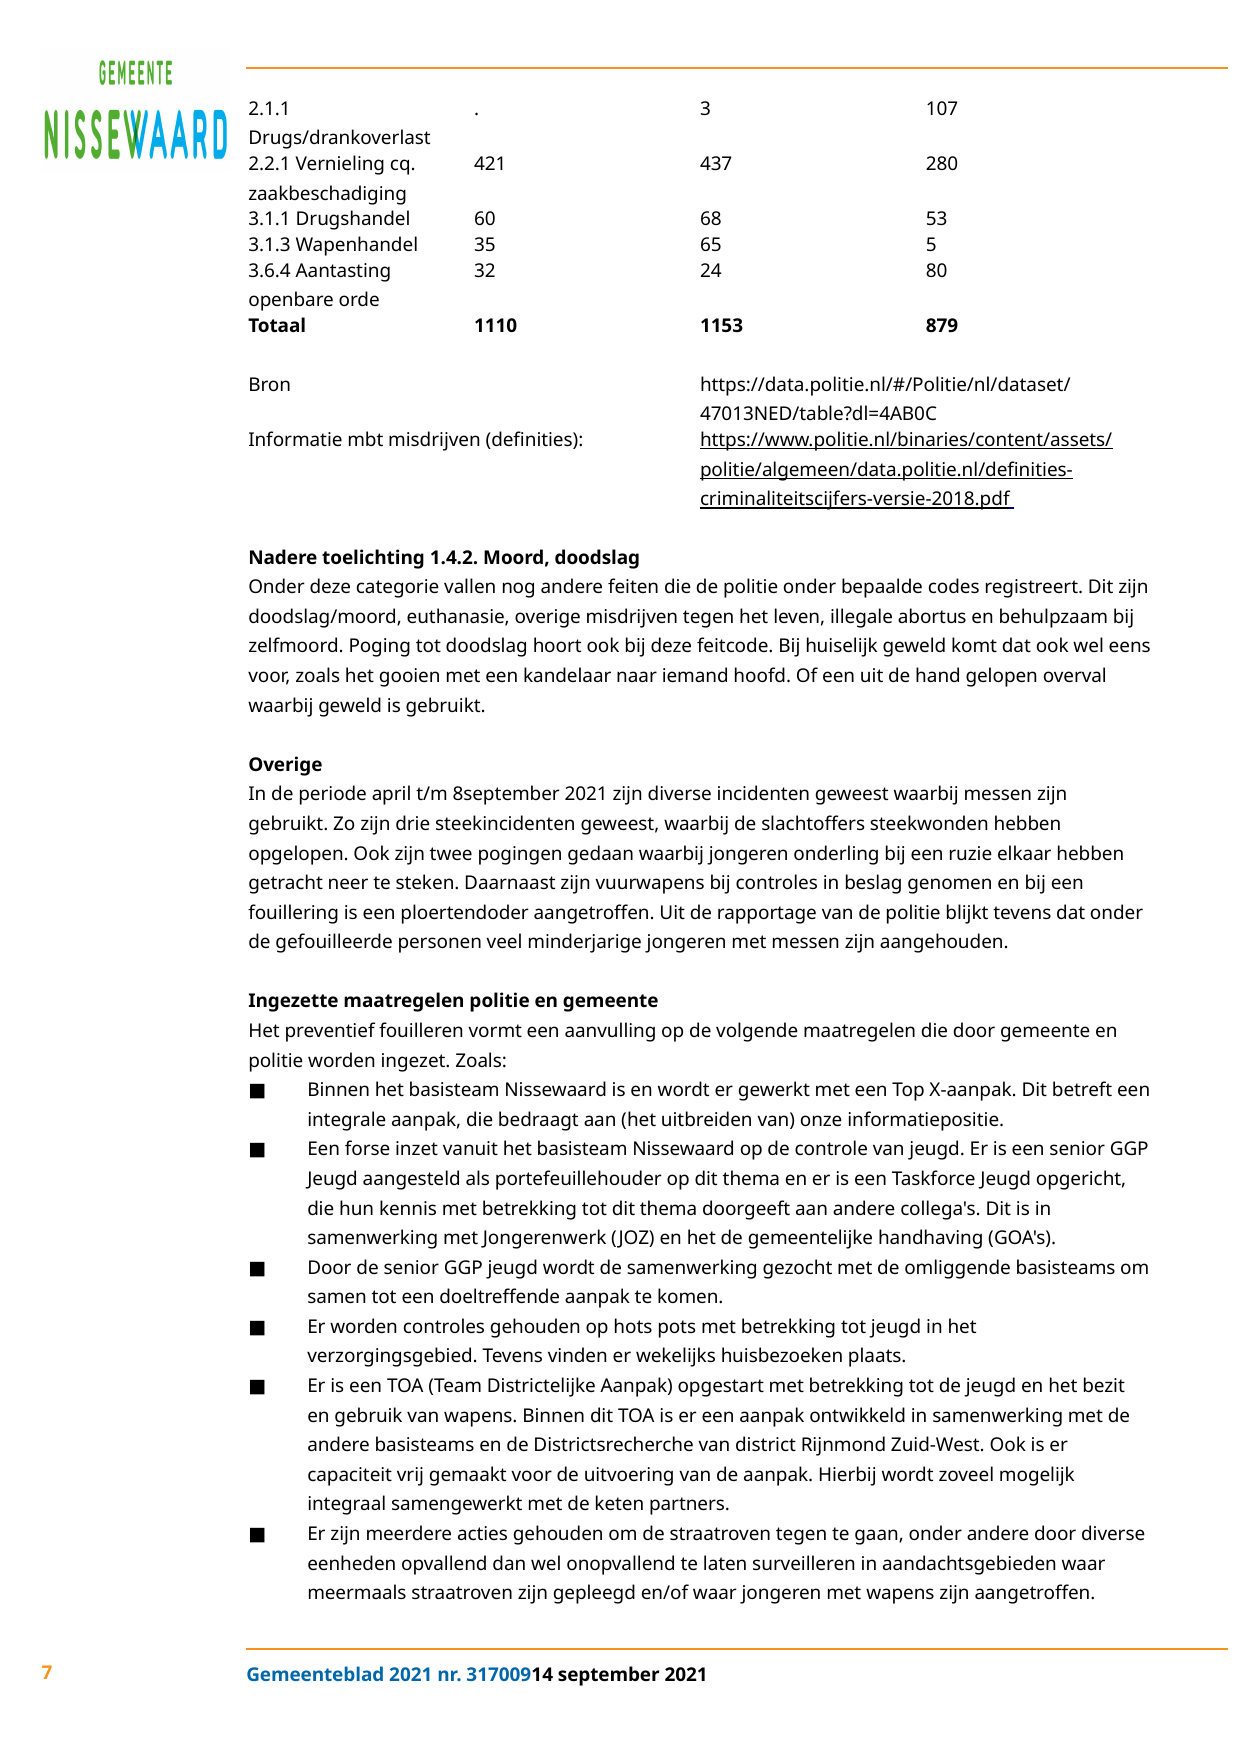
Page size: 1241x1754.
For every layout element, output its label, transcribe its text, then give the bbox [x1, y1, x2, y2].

table_cell 437 [700, 150, 926, 205]
table_cell 5 [926, 231, 1152, 257]
text Ingezette maatregelen politie en gemeente [248, 988, 1152, 1013]
table_cell 3.1.3 Wapenhandel [248, 231, 474, 257]
table_cell Informatie mbt misdrijven (definities): [248, 426, 700, 511]
table_cell 2.1.1 Drugs/drankoverlast [248, 95, 474, 150]
table_cell 35 [474, 231, 700, 257]
table_header https://data.politie.nl/#/Politie/nl/dataset/47013NED/table?dl=4AB0C [700, 371, 1152, 426]
table_cell 68 [700, 205, 926, 231]
list Er worden controles gehouden op hots pots met betrekking tot jeugd in het verzorgingsgebied. Tevens vinden er wekelijks huisbezoeken plaats. [248, 1313, 1152, 1368]
table_cell 80 [926, 257, 1152, 312]
table_cell 24 [700, 257, 926, 312]
table_cell 32 [474, 257, 700, 312]
text Nadere toelichting 1.4.2. Moord, doodslag [248, 544, 1152, 569]
list Door de senior GGP jeugd wordt de samenwerking gezocht met de omliggende basisteams om samen tot een doeltreffende aanpak te komen. [248, 1254, 1152, 1309]
text Onder deze categorie vallen nog andere feiten die de politie onder bepaalde codes registreert. Dit zijn doodslag/moord, euthanasie, overige misdrijven tegen het leven, illegale abortus en behulpzaam bij zelfmoord. Poging tot doodslag hoort ook bij deze feitcode. Bij huiselijk geweld komt dat ook wel eens voor, zoals het gooien met een kandelaar naar iemand hoofd. Of een uit de hand gelopen overval waarbij geweld is gebruikt. [248, 573, 1152, 717]
text Het preventief fouilleren vormt een aanvulling op de volgende maatregelen die door gemeente en politie worden ingezet. Zoals: [248, 1017, 1152, 1072]
table_cell 107 [926, 95, 1152, 150]
table_cell Totaal [248, 312, 474, 338]
table_cell 280 [926, 150, 1152, 205]
table_cell 65 [700, 231, 926, 257]
list Er zijn meerdere acties gehouden om de straatroven tegen te gaan, onder andere door diverse eenheden opvallend dan wel onopvallend te laten surveilleren in aandachtsgebieden waar meermaals straatroven zijn gepleegd en/of waar jongeren met wapens zijn aangetroffen. [248, 1520, 1152, 1605]
table_cell 1153 [700, 312, 926, 338]
table_cell 421 [474, 150, 700, 205]
table_cell 60 [474, 205, 700, 231]
table_cell . [474, 95, 700, 150]
table_cell 53 [926, 205, 1152, 231]
table_cell 879 [926, 312, 1152, 338]
list Een forse inzet vanuit het basisteam Nissewaard op de controle van jeugd. Er is een senior GGP Jeugd aangesteld als portefeuillehouder op dit thema en er is een Taskforce Jeugd opgericht, die hun kennis met betrekking tot dit thema doorgeeft aan andere collega's. Dit is in samenwerking met Jongerenwerk (JOZ) en het de gemeentelijke handhaving (GOA's). [248, 1136, 1152, 1250]
text In de periode april t/m 8september 2021 zijn diverse incidenten geweest waarbij messen zijn gebruikt. Zo zijn drie steekincidenten geweest, waarbij de slachtoffers steekwonden hebben opgelopen. Ook zijn twee pogingen gedaan waarbij jongeren onderling bij een ruzie elkaar hebben getracht neer te steken. Daarnaast zijn vuurwapens bij controles in beslag genomen en bij een fouillering is een ploertendoder aangetroffen. Uit de rapportage van de politie blijkt tevens dat onder de gefouilleerde personen veel minderjarige jongeren met messen zijn aangehouden. [248, 781, 1152, 954]
table_cell 3.1.1 Drugshandel [248, 205, 474, 231]
table_cell 3 [700, 95, 926, 150]
table_header Bron [248, 371, 700, 426]
table_cell 3.6.4 Aantasting openbare orde [248, 257, 474, 312]
table_cell 1110 [474, 312, 700, 338]
picture [41, 47, 231, 172]
table_cell 2.2.1 Vernieling cq. zaakbeschadiging [248, 150, 474, 205]
list Binnen het basisteam Nissewaard is en wordt er gewerkt met een Top X-aanpak. Dit betreft een integrale aanpak, die bedraagt aan (het uitbreiden van) onze informatiepositie. [248, 1076, 1152, 1132]
text Overige [248, 751, 1152, 777]
list Er is een TOA (Team Districtelijke Aanpak) opgestart met betrekking tot de jeugd en het bezit en gebruik van wapens. Binnen dit TOA is er een aanpak ontwikkeld in samenwerking met de andere basisteams en de Districtsrecherche van district Rijnmond Zuid-West. Ook is er capaciteit vrij gemaakt voor de uitvoering van de aanpak. Hierbij wordt zoveel mogelijk integraal samengewerkt met de keten partners. [248, 1372, 1152, 1516]
table_cell https://www.politie.nl/binaries/content/assets/politie/algemeen/data.politie.nl/definities-criminaliteitscijfers-versie-2018.pdf [700, 426, 1152, 511]
